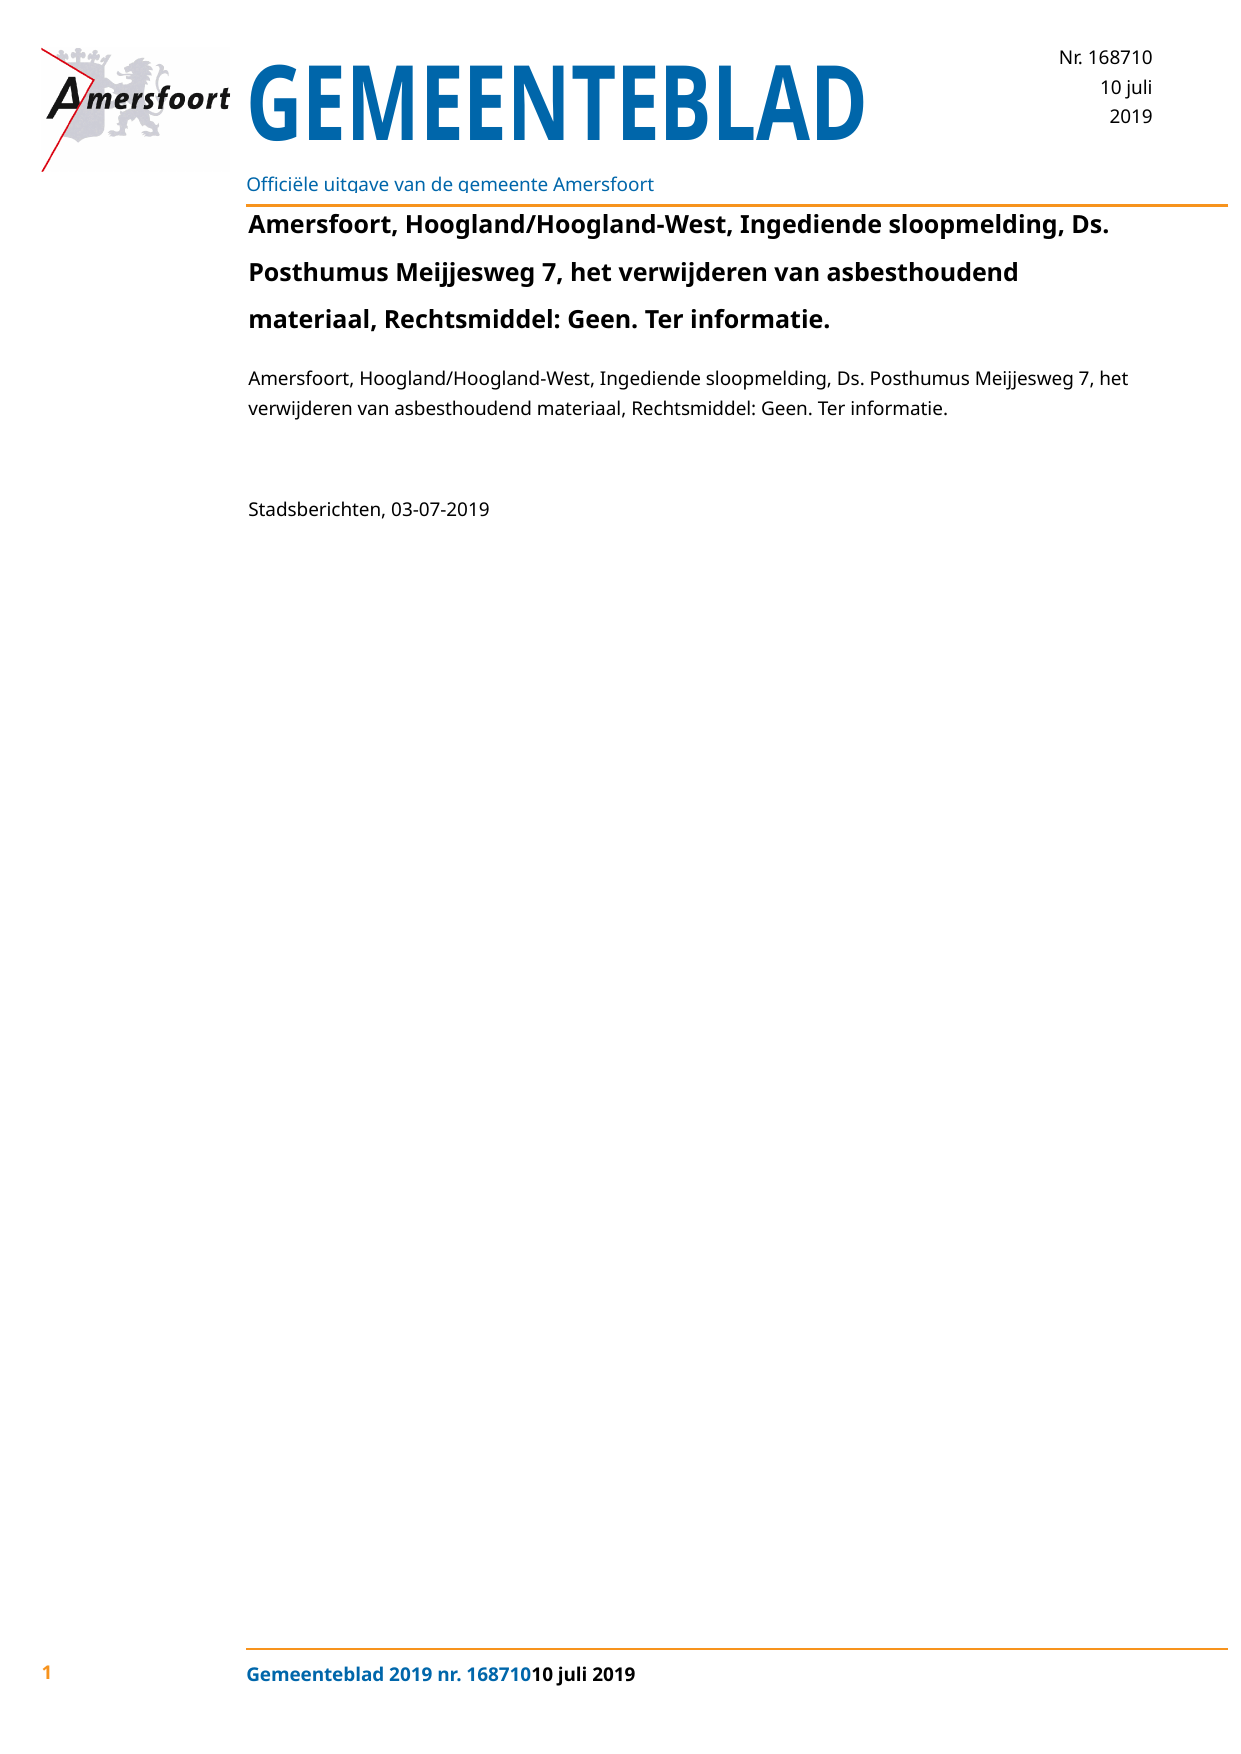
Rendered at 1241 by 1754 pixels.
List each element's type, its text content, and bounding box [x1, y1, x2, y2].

text Stadsberichten, 03-07-2019 [248, 496, 1152, 522]
picture [41, 47, 231, 172]
text Amersfoort, Hoogland/Hoogland-West, Ingediende sloopmelding, Ds. Posthumus Meijjesweg 7, het verwijderen van asbesthoudend materiaal, Rechtsmiddel: Geen. Ter informatie. [248, 207, 1152, 336]
text Amersfoort, Hoogland/Hoogland-West, Ingediende sloopmelding, Ds. Posthumus Meijjesweg 7, het verwijderen van asbesthoudend materiaal, Rechtsmiddel: Geen. Ter informatie. [248, 366, 1152, 421]
